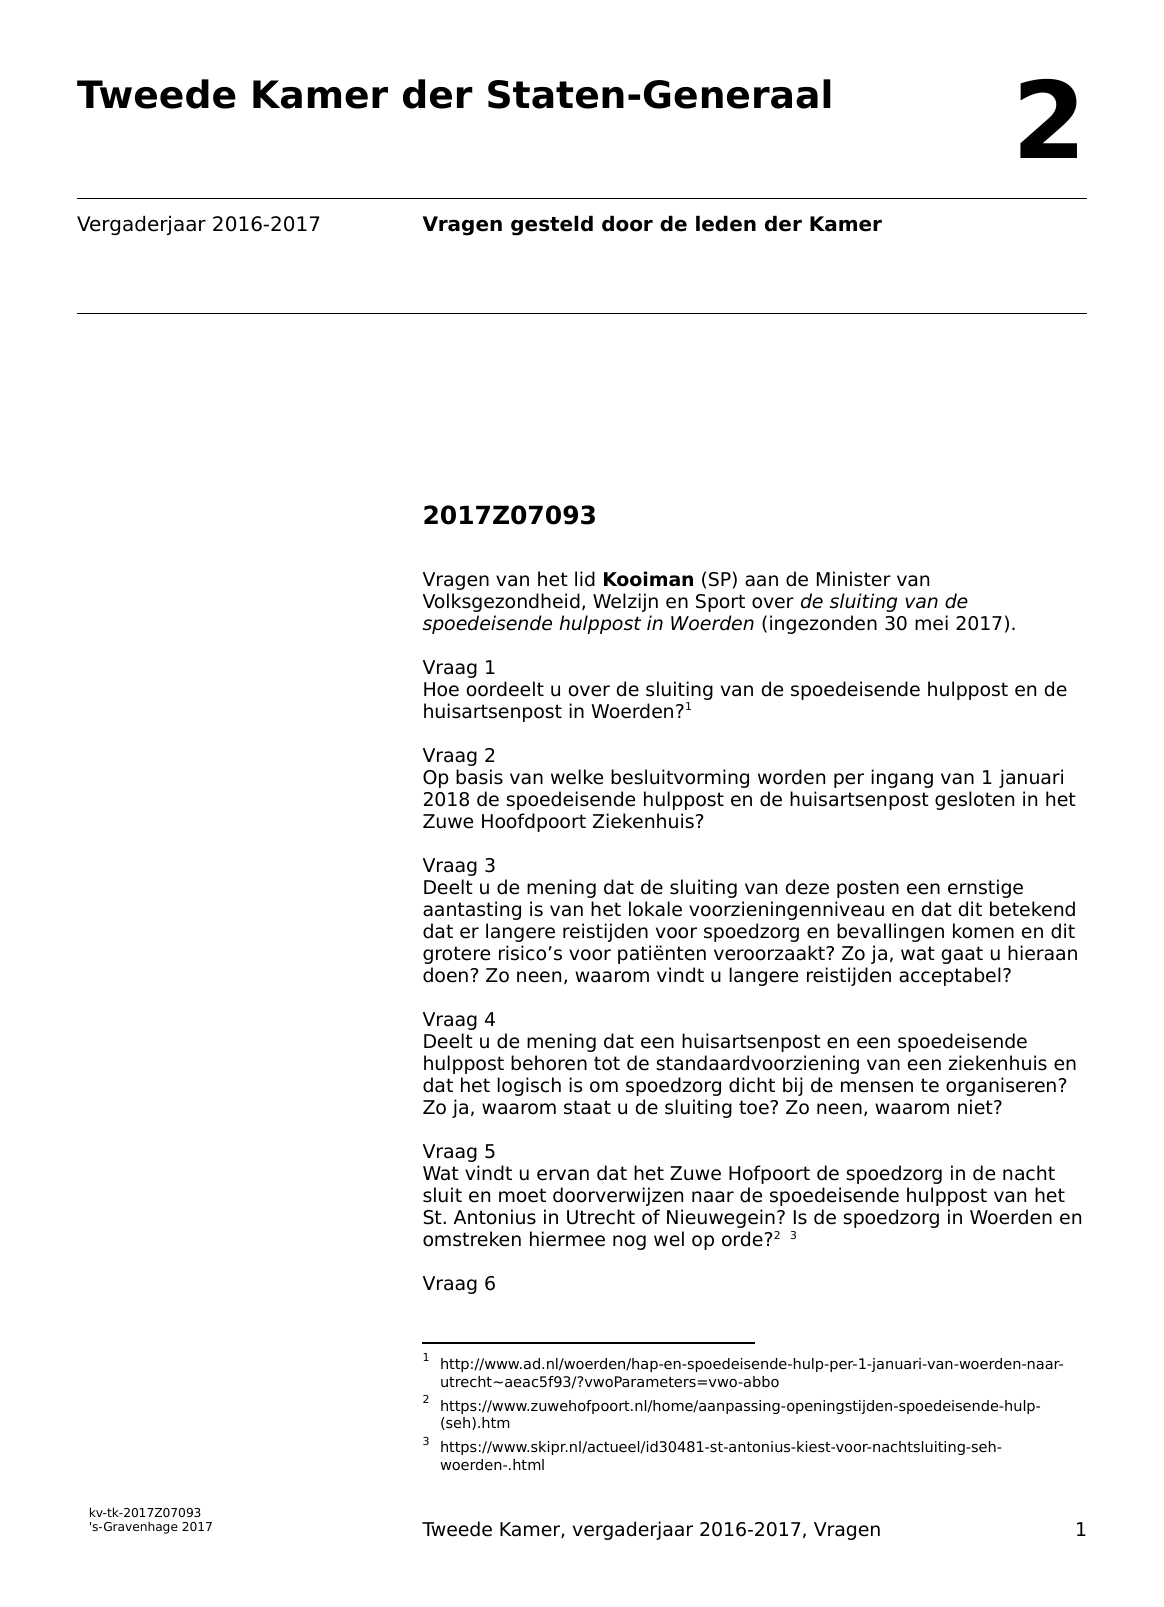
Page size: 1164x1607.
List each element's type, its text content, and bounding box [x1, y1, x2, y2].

text http://www.ad.nl/woerden/hap-en-spoedeisende-hulp-per-1-januari-van-woerden-naar-utrecht~aeac5f93/?vwoParameters=vwo-abbo [422, 1352, 1087, 1391]
text Deelt u de mening dat de sluiting van deze posten een ernstige aantasting is van het lokale voorzieningenniveau en dat dit betekend dat er langere reistijden voor spoedzorg en bevallingen komen en dit grotere risico’s voor patiënten veroorzaakt? Zo ja, wat gaat u hieraan doen? Zo neen, waarom vindt u langere reistijden acceptabel? [422, 877, 1087, 987]
table_cell Vergaderjaar 2016-2017 [77, 199, 422, 313]
text Wat vindt u ervan dat het Zuwe Hofpoort de spoedzorg in de nacht sluit en moet doorverwijzen naar de spoedeisende hulppost van het St. Antonius in Utrecht of Nieuwegein? Is de spoedzorg in Woerden en omstreken hiermee nog wel op orde? [422, 1163, 1087, 1251]
text Vraag 3 [422, 855, 1087, 877]
text Vraag 6 [422, 1273, 1087, 1295]
text Vraag 2 [422, 745, 1087, 767]
text kv-tk-2017Z07093 [88, 1506, 323, 1520]
text https://www.zuwehofpoort.nl/home/aanpassing-openingstijden-spoedeisende-hulp-(seh).htm [422, 1393, 1087, 1432]
text Vraag 5 [422, 1141, 1087, 1163]
table_header 2 [886, 59, 1087, 198]
text https://www.skipr.nl/actueel/id30481-st-antonius-kiest-voor-nachtsluiting-seh-woerden-.html [422, 1435, 1087, 1474]
text Op basis van welke besluitvorming worden per ingang van 1 januari 2018 de spoedeisende hulppost en de huisartsenpost gesloten in het Zuwe Hoofdpoort Ziekenhuis? [422, 767, 1087, 833]
table_header Tweede Kamer der Staten-Generaal [77, 59, 886, 198]
table_cell Vragen gesteld door de leden der Kamer [422, 199, 1087, 313]
text Vragen van het lid Kooiman (SP) aan de Minister van Volksgezondheid, Welzijn en Sport over de sluiting van de spoedeisende hulppost in Woerden (ingezonden 30 mei 2017). [422, 569, 1087, 635]
text 2017Z07093 [422, 501, 1087, 531]
text Vraag 4 [422, 1009, 1087, 1031]
text Vraag 1 [422, 657, 1087, 679]
text Deelt u de mening dat een huisartsenpost en een spoedeisende hulppost behoren tot de standaardvoorziening van een ziekenhuis en dat het logisch is om spoedzorg dicht bij de mensen te organiseren? Zo ja, waarom staat u de sluiting toe? Zo neen, waarom niet? [422, 1031, 1087, 1119]
text Hoe oordeelt u over de sluiting van de spoedeisende hulppost en de huisartsenpost in Woerden? [422, 679, 1087, 723]
text 's-Gravenhage 2017 [88, 1520, 323, 1534]
